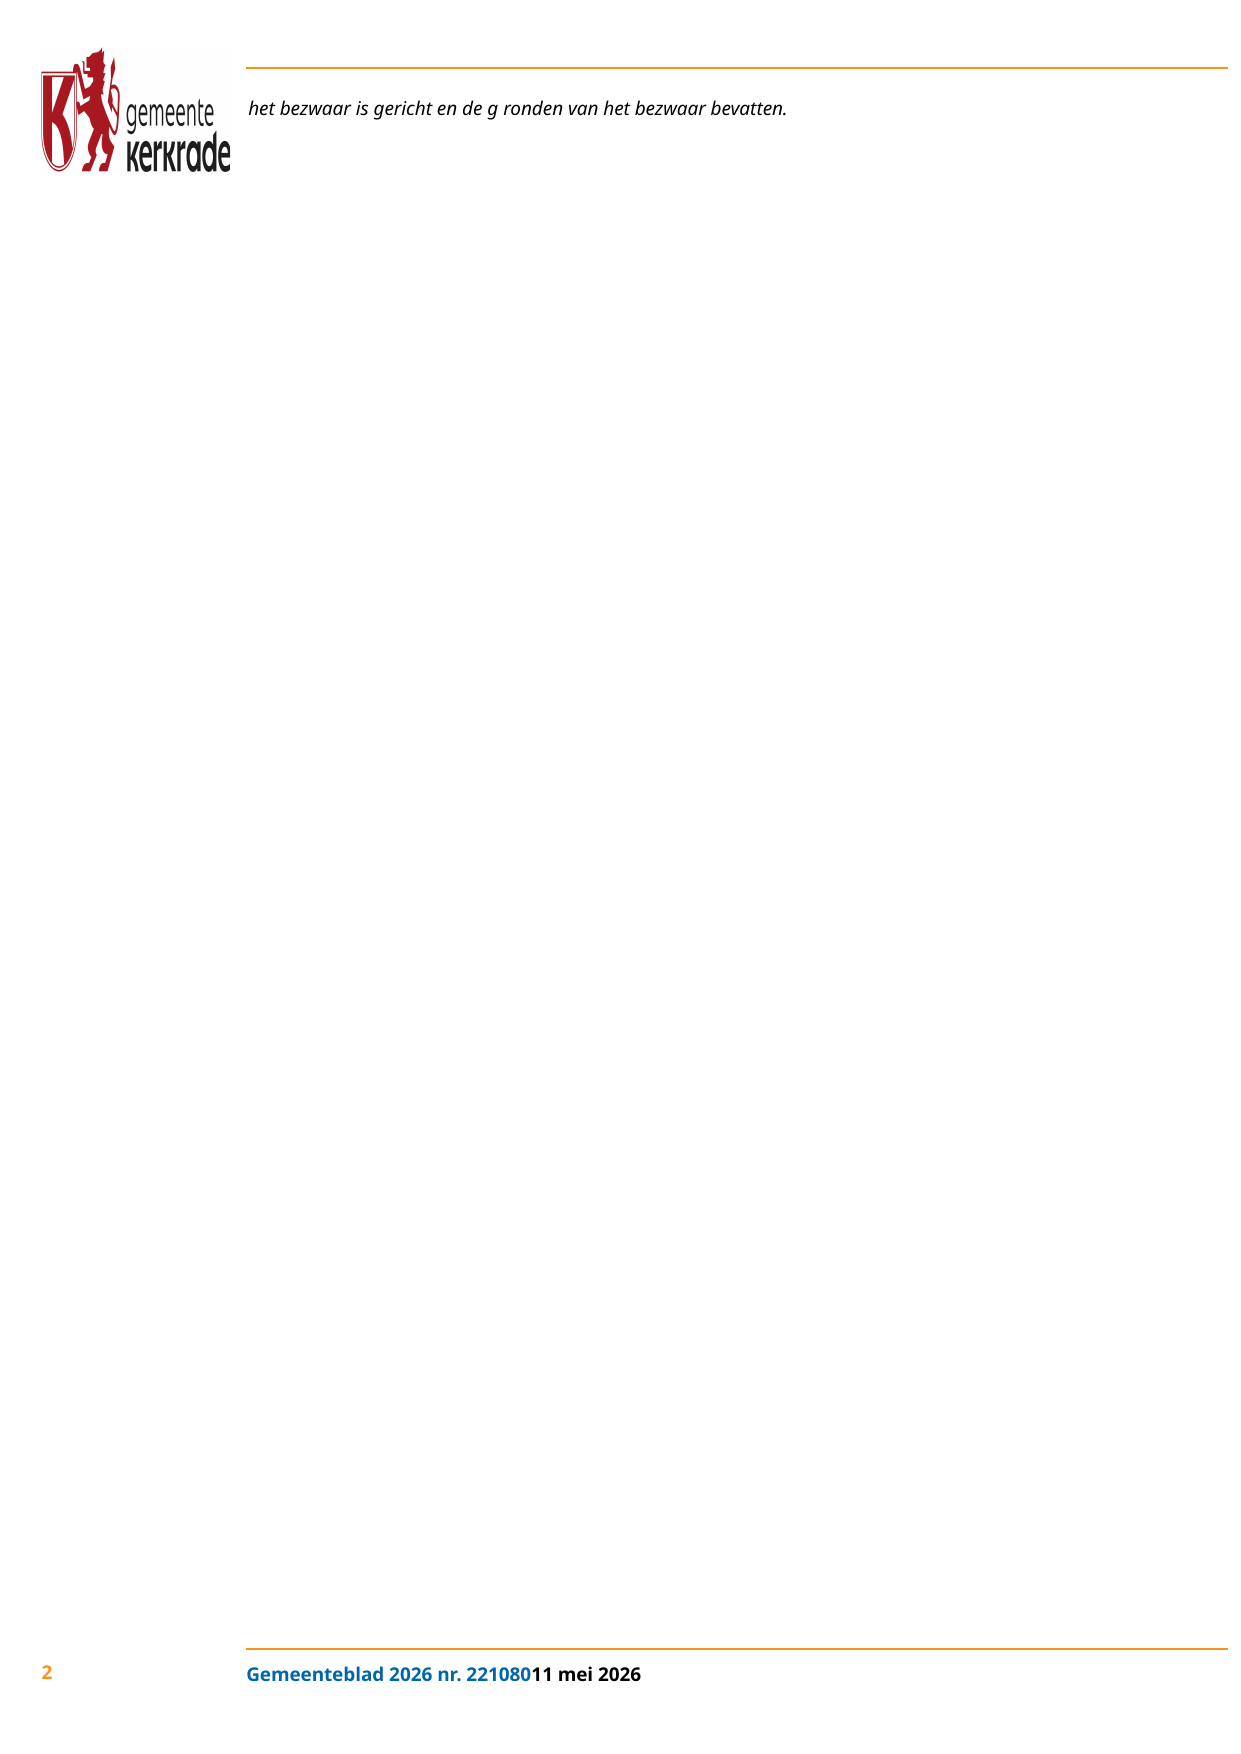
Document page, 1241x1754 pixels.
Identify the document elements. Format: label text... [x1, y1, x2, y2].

picture [41, 47, 231, 172]
text het bezwaar is gericht en de g ronden van het bezwaar bevatten. [248, 95, 1152, 121]
